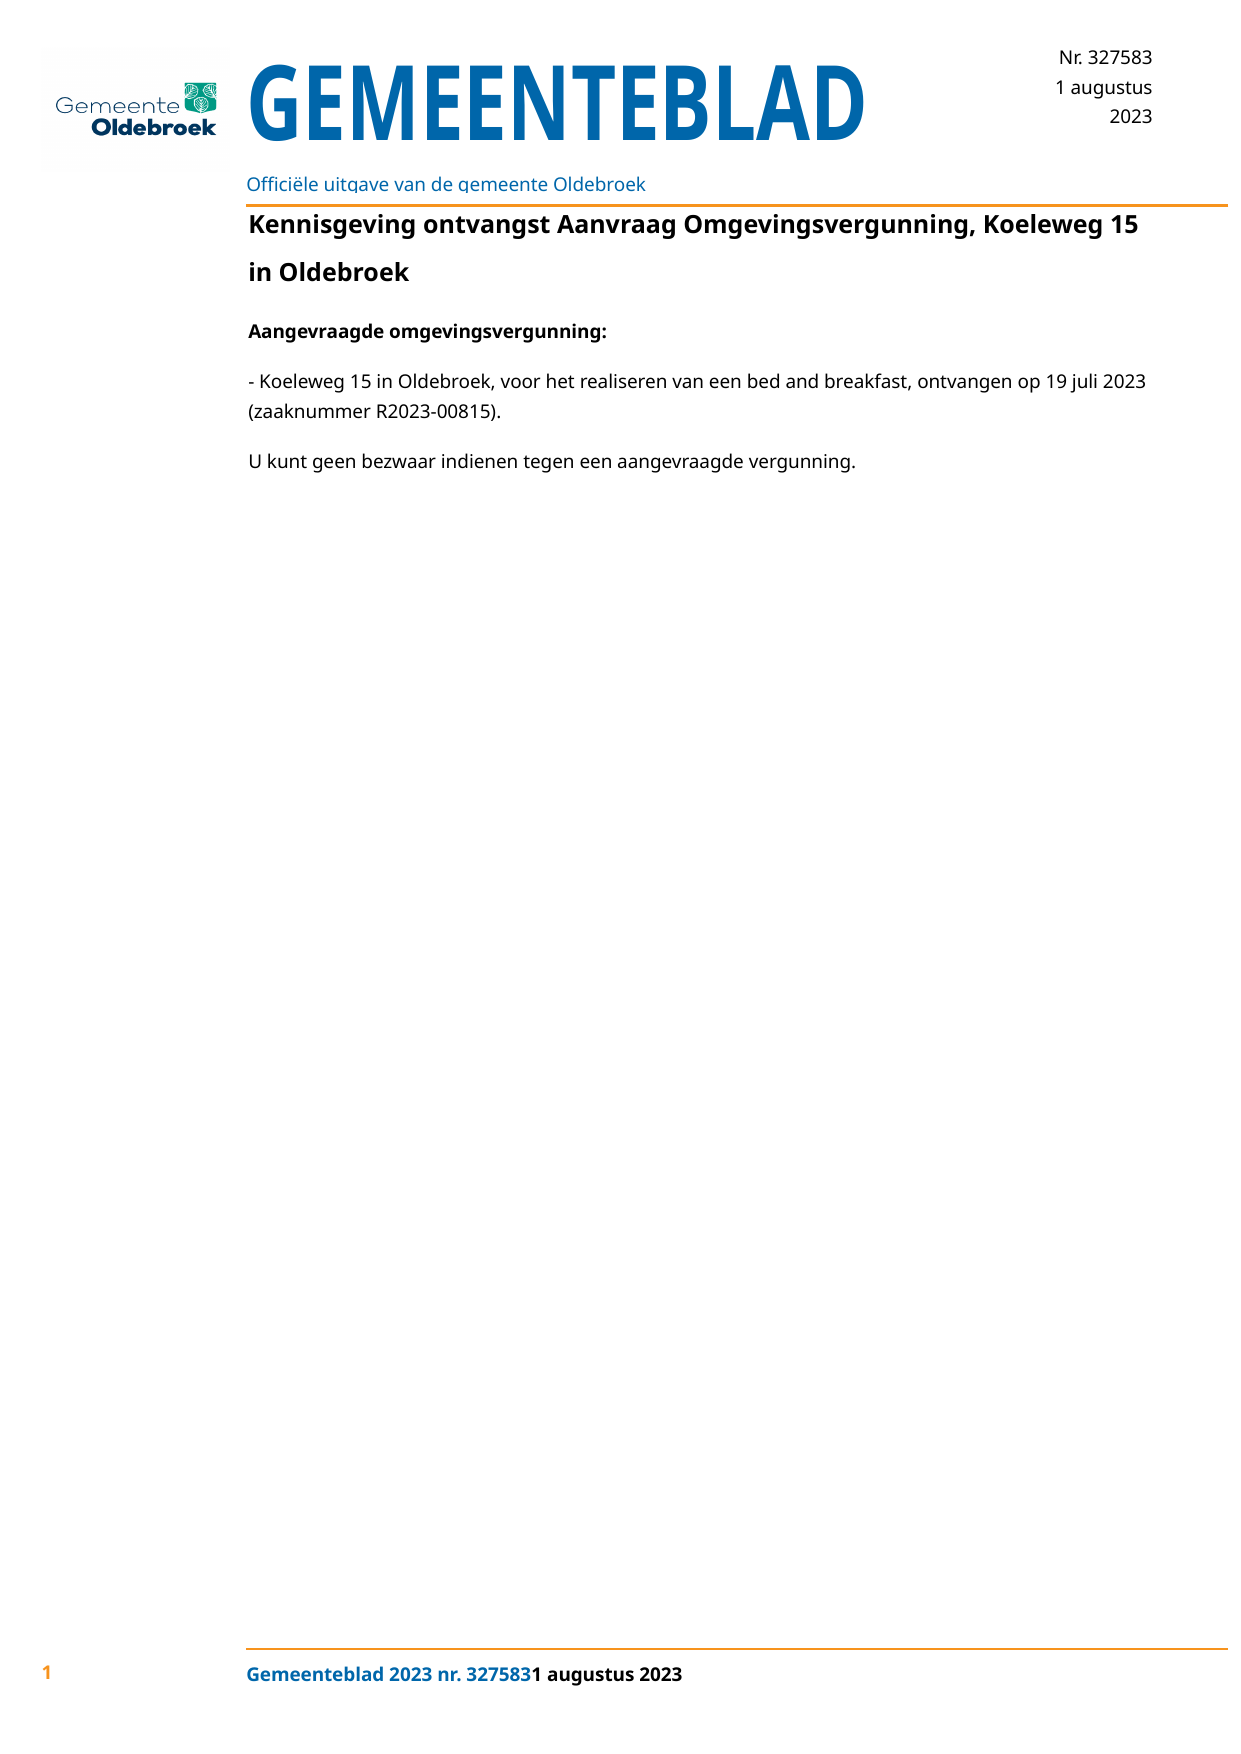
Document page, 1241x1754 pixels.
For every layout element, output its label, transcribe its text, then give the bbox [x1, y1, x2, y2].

text - Koeleweg 15 in Oldebroek, voor het realiseren van een bed and breakfast, ontvangen op 19 juli 2023 (zaaknummer R2023-00815). [248, 368, 1152, 424]
text Kennisgeving ontvangst Aanvraag Omgevingsvergunning, Koeleweg 15 in Oldebroek [248, 207, 1152, 288]
text U kunt geen bezwaar indienen tegen een aangevraagde vergunning. [248, 448, 1152, 474]
text Aangevraagde omgevingsvergunning: [248, 318, 1152, 344]
picture [41, 47, 231, 172]
